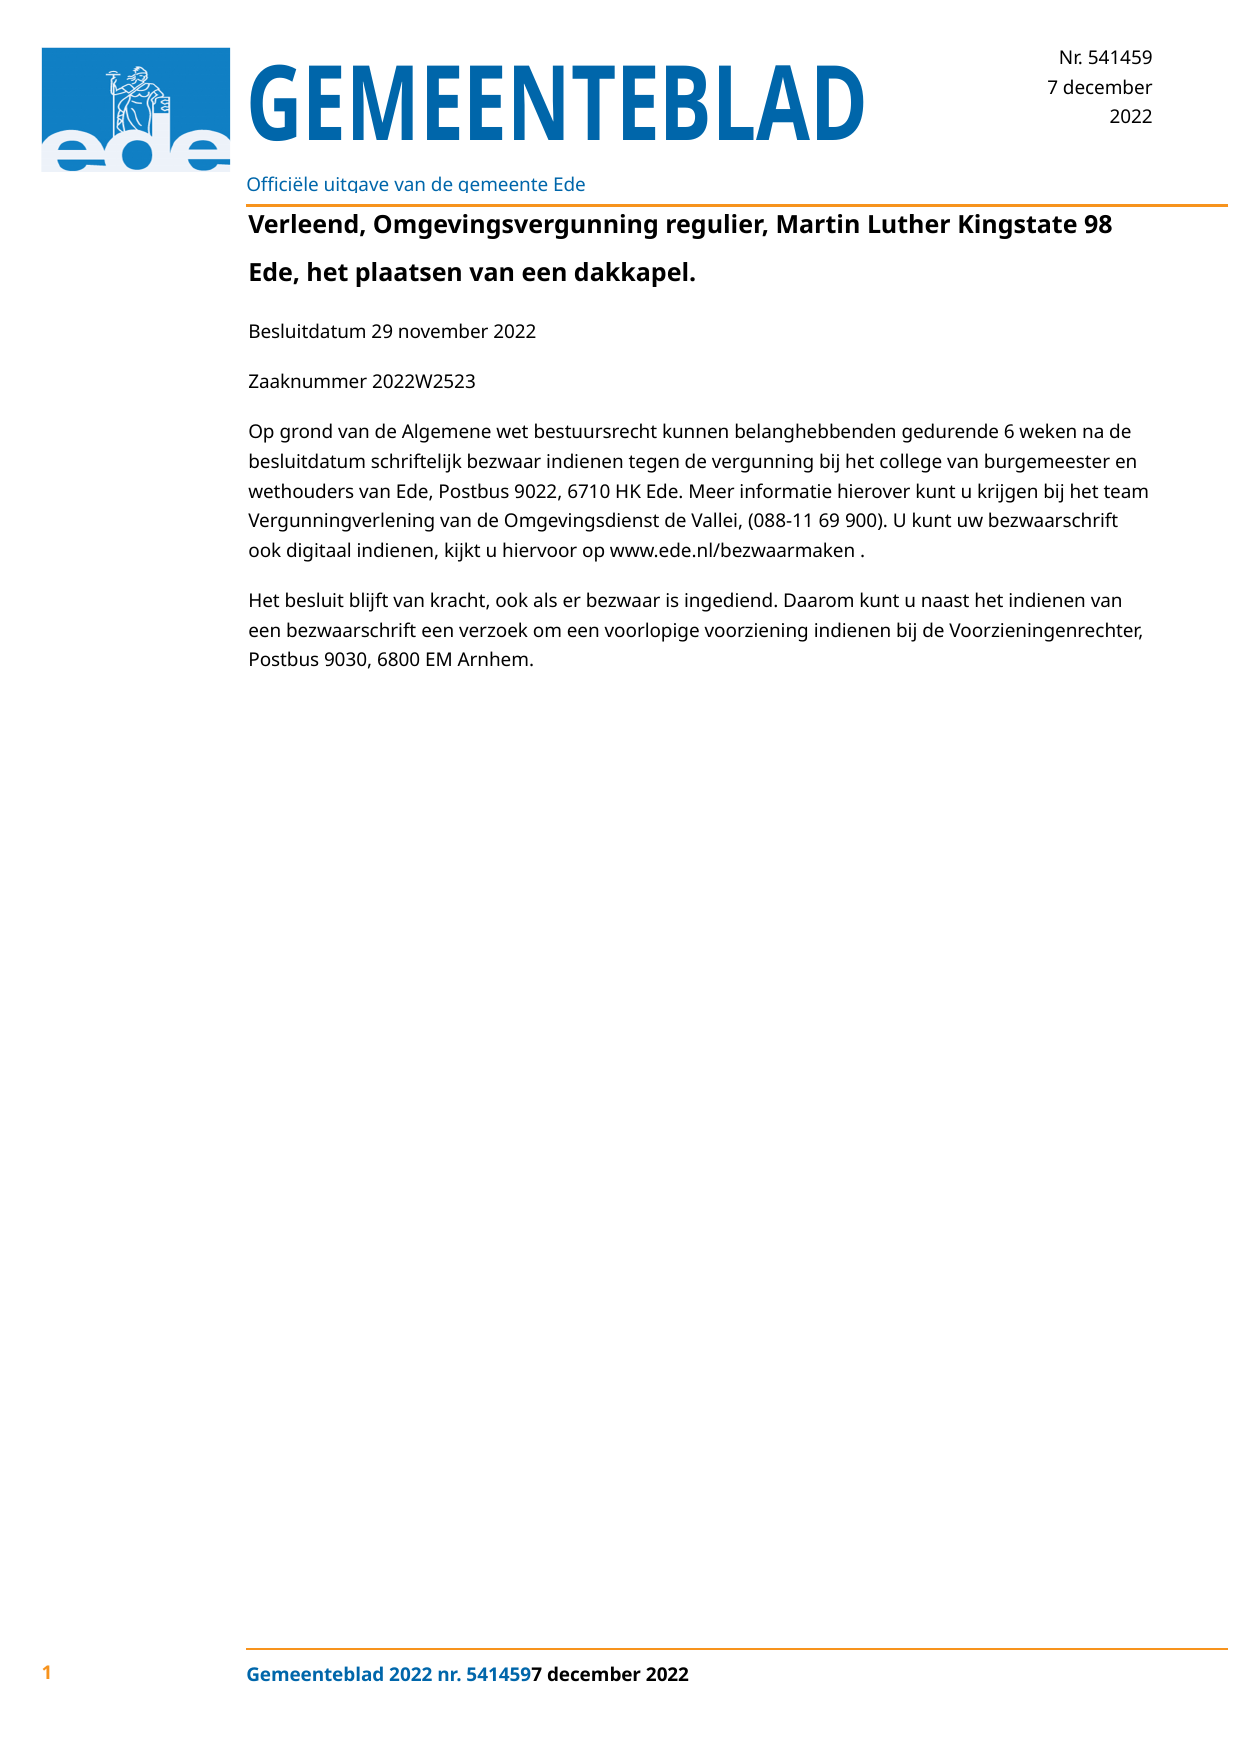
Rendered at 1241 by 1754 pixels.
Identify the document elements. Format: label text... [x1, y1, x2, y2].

text Verleend, Omgevingsvergunning regulier, Martin Luther Kingstate 98 Ede, het plaatsen van een dakkapel. [248, 207, 1152, 288]
text Op grond van de Algemene wet bestuursrecht kunnen belanghebbenden gedurende 6 weken na de besluitdatum schriftelijk bezwaar indienen tegen de vergunning bij het college van burgemeester en wethouders van Ede, Postbus 9022, 6710 HK Ede. Meer informatie hierover kunt u krijgen bij het team Vergunningverlening van de Omgevingsdienst de Vallei, (088-11 69 900). U kunt uw bezwaarschrift ook digitaal indienen, kijkt u hiervoor op www.ede.nl/bezwaarmaken . [248, 419, 1152, 563]
picture [41, 47, 231, 172]
text Zaaknummer 2022W2523 [248, 368, 1152, 394]
text Besluitdatum 29 november 2022 [248, 318, 1152, 344]
text Het besluit blijft van kracht, ook als er bezwaar is ingediend. Daarom kunt u naast het indienen van een bezwaarschrift een verzoek om een voorlopige voorziening indienen bij de Voorzieningenrechter, Postbus 9030, 6800 EM Arnhem. [248, 587, 1152, 672]
